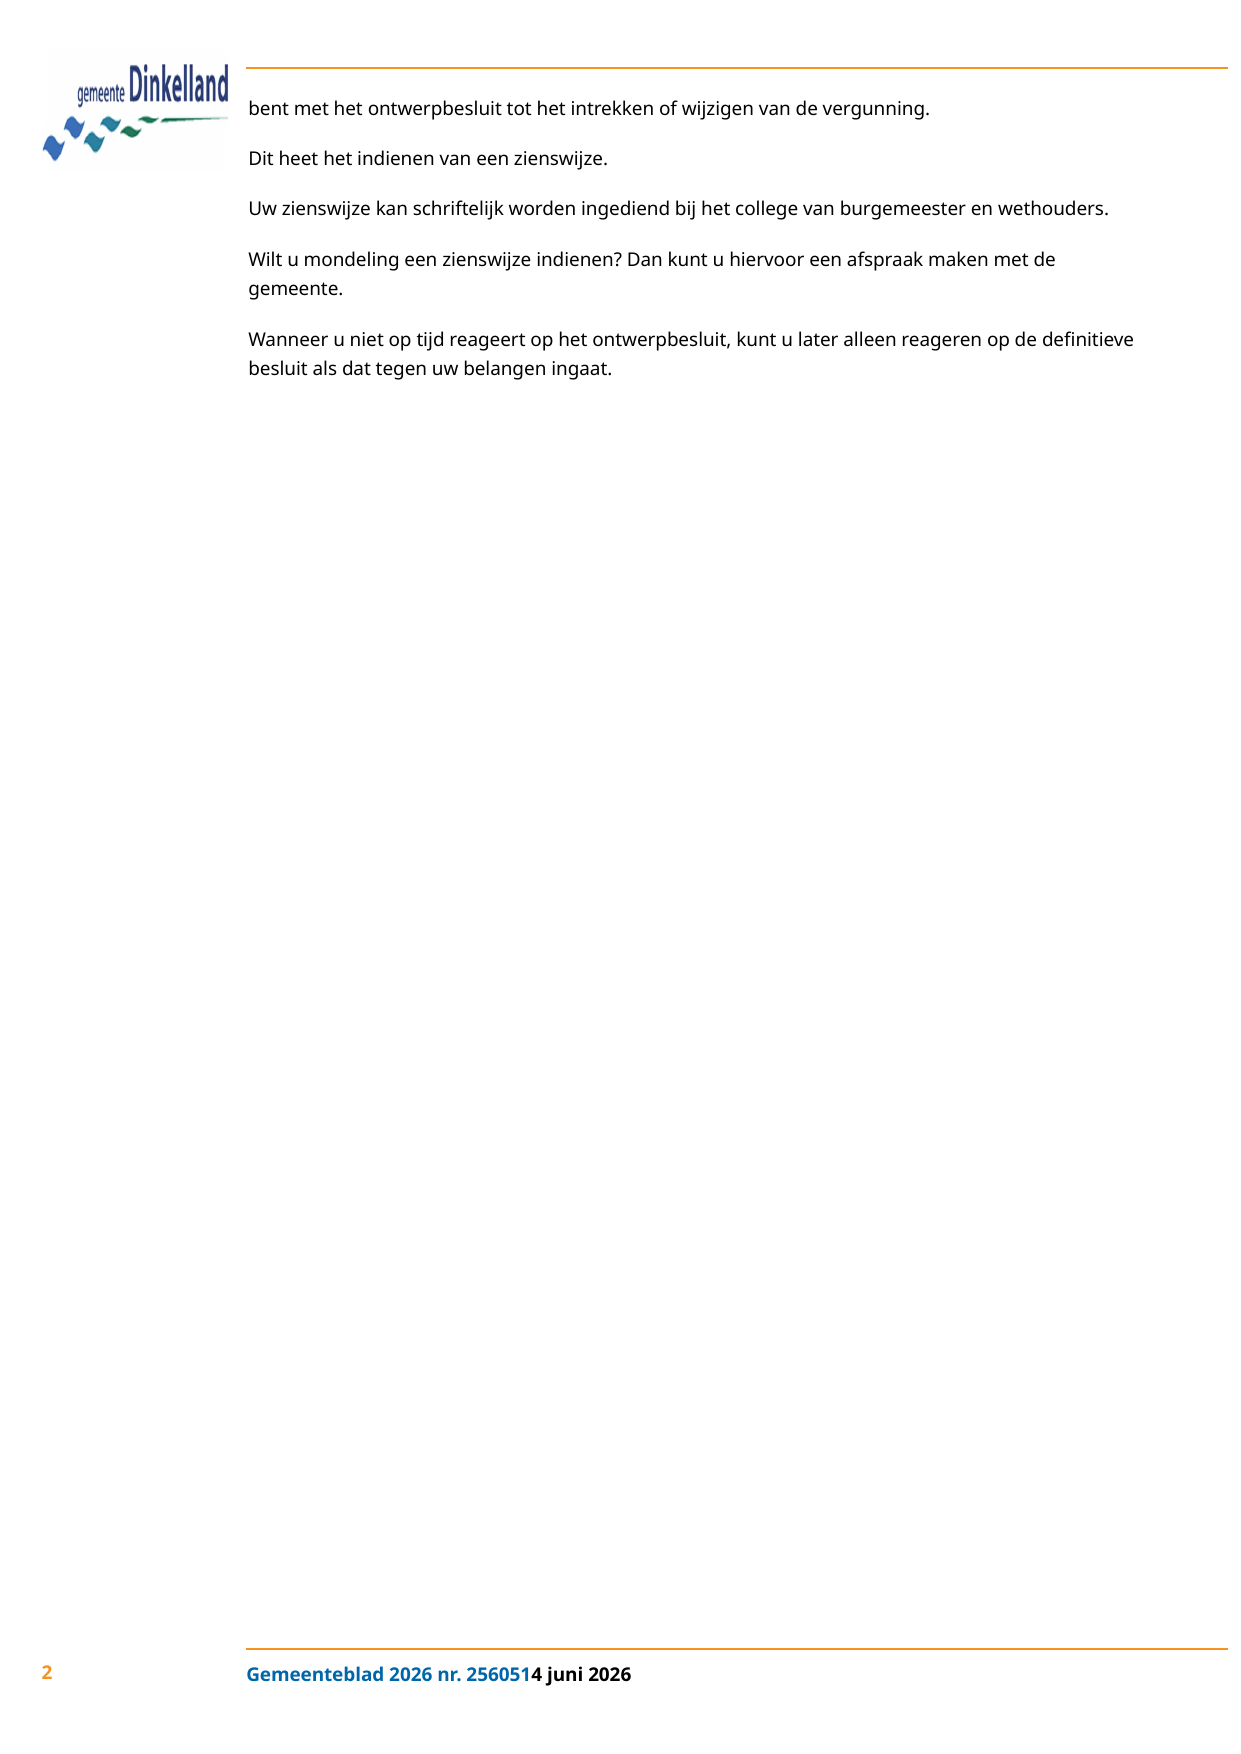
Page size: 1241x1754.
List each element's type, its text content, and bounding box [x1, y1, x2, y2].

text bent met het ontwerpbesluit tot het intrekken of wijzigen van de vergunning. [248, 95, 1152, 121]
text Wanneer u niet op tijd reageert op het ontwerpbesluit, kunt u later alleen reageren op de definitieve besluit als dat tegen uw belangen ingaat. [248, 326, 1152, 381]
text Wilt u mondeling een zienswijze indienen? Dan kunt u hiervoor een afspraak maken met de gemeente. [248, 246, 1152, 301]
text Dit heet het indienen van een zienswijze. [248, 145, 1152, 171]
picture [41, 47, 231, 172]
text Uw zienswijze kan schriftelijk worden ingediend bij het college van burgemeester en wethouders. [248, 196, 1152, 221]
